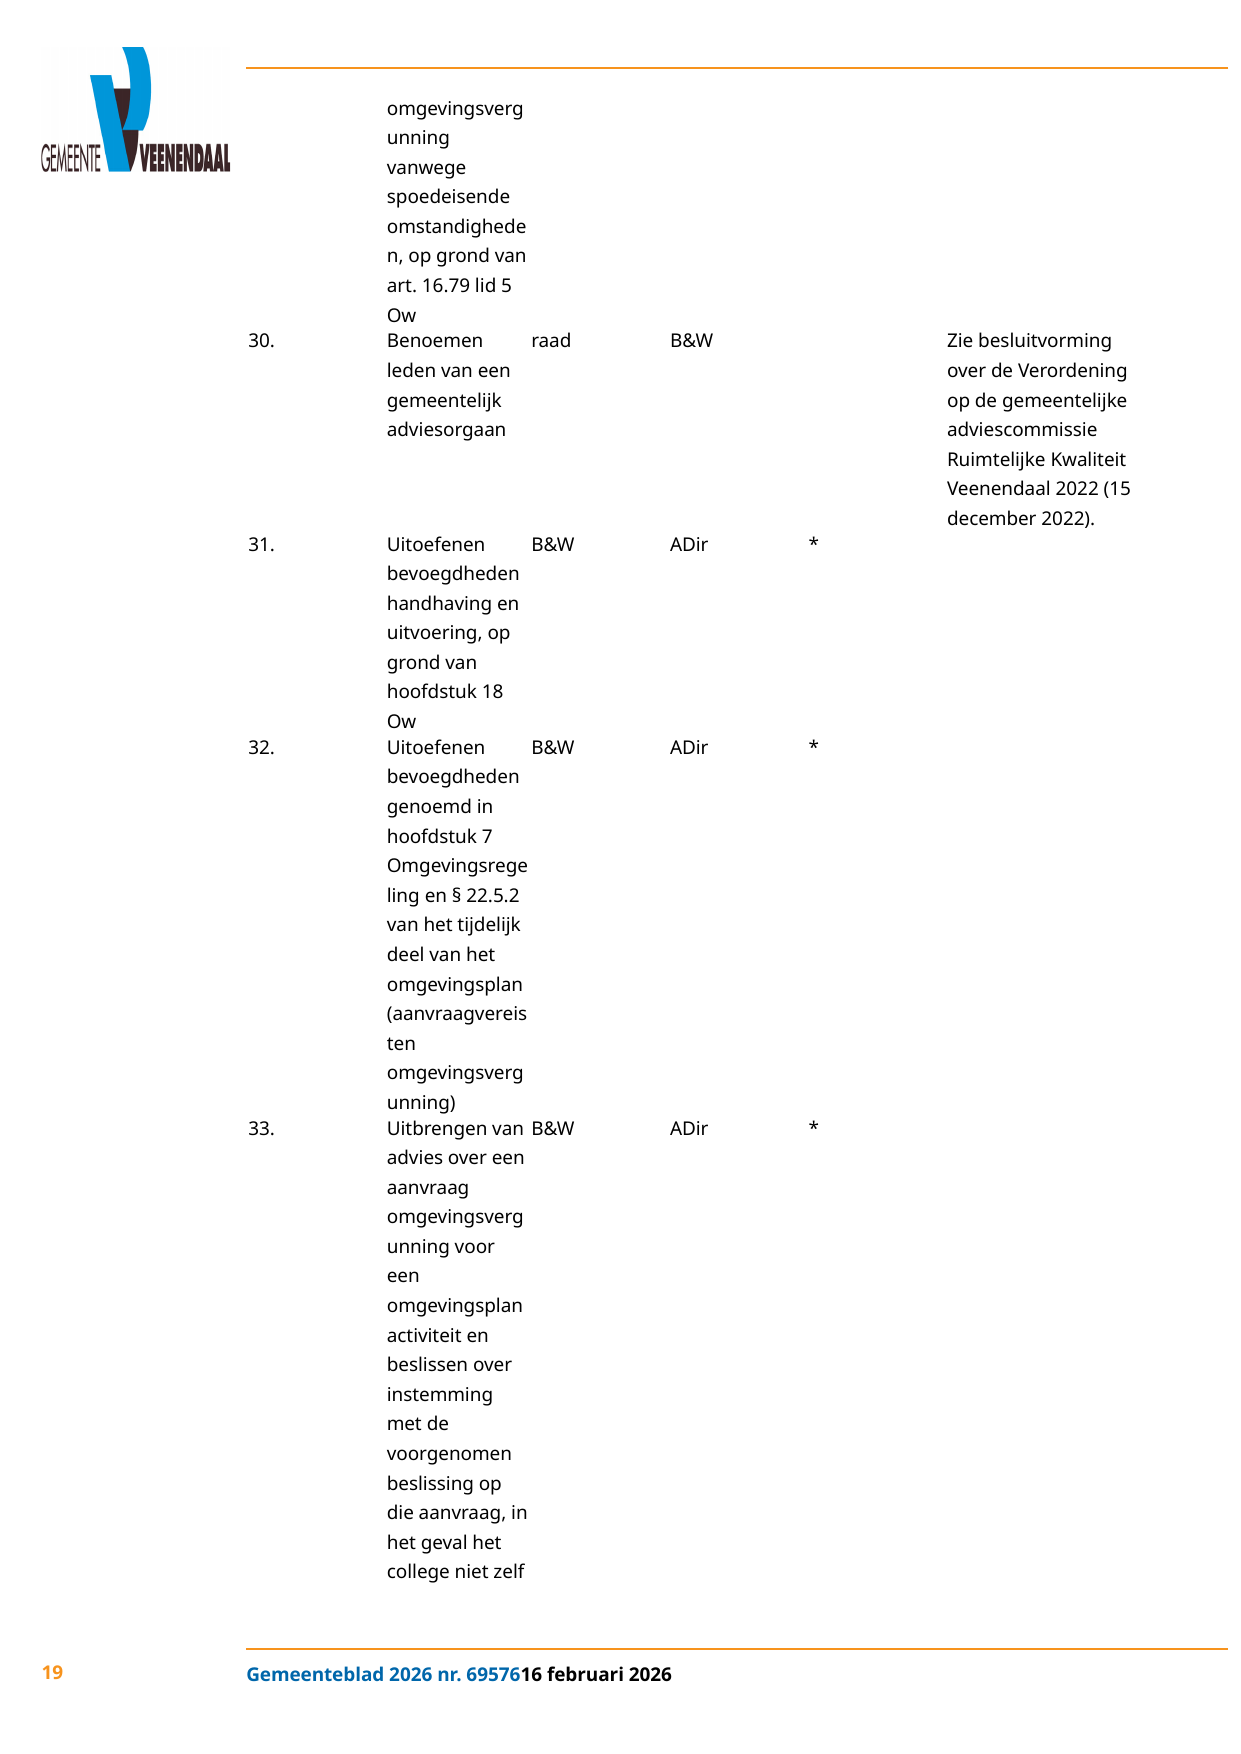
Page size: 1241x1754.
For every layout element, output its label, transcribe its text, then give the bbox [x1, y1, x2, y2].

table_cell raad [531, 328, 670, 531]
table_cell [947, 531, 1152, 734]
table_cell B&W [670, 328, 808, 531]
table_cell * [808, 531, 947, 734]
table_cell * [808, 734, 947, 1115]
table_cell [808, 328, 947, 531]
table_cell [248, 734, 387, 1115]
table_cell ADir [670, 734, 808, 1115]
table_cell [248, 1115, 387, 1584]
table_cell [531, 95, 670, 328]
table_cell ADir [670, 531, 808, 734]
table_cell Uitoefenen bevoegdheden handhaving en uitvoering, op grond van hoofdstuk 18 Ow [387, 531, 531, 734]
table_cell Uitbrengen van advies over een aanvraag omgevingsvergunning voor een omgevingsplanactiviteit en beslissen over instemming met de voorgenomen beslissing op die aanvraag, in het geval het college niet zelf [387, 1115, 531, 1584]
table_cell [248, 328, 387, 531]
table_cell B&W [531, 734, 670, 1115]
table_cell Zie besluitvorming over de Verordening op de gemeentelijke adviescommissie Ruimtelijke Kwaliteit Veenendaal 2022 (15 december 2022). [947, 328, 1152, 531]
table_cell [248, 531, 387, 734]
table_cell [947, 734, 1152, 1115]
table_cell ADir [670, 1115, 808, 1584]
picture [123, 47, 231, 172]
table_cell Uitoefenen bevoegdheden genoemd in hoofdstuk 7 Omgevingsregeling en § 22.5.2 van het tijdelijk deel van het omgevingsplan (aanvraagvereisten omgevingsvergunning) [387, 734, 531, 1115]
table_cell [947, 95, 1152, 328]
table_cell omgevingsvergunning vanwege spoedeisende omstandigheden, op grond van art. 16.79 lid 5 Ow [387, 95, 531, 328]
table_cell [808, 95, 947, 328]
table_cell Benoemen leden van een gemeentelijk adviesorgaan [387, 328, 531, 531]
picture [41, 47, 130, 172]
table_cell * [808, 1115, 947, 1584]
table_cell [947, 1115, 1152, 1584]
table_cell [248, 95, 387, 328]
table_cell B&W [531, 1115, 670, 1584]
table_cell B&W [531, 531, 670, 734]
table_cell [670, 95, 808, 328]
